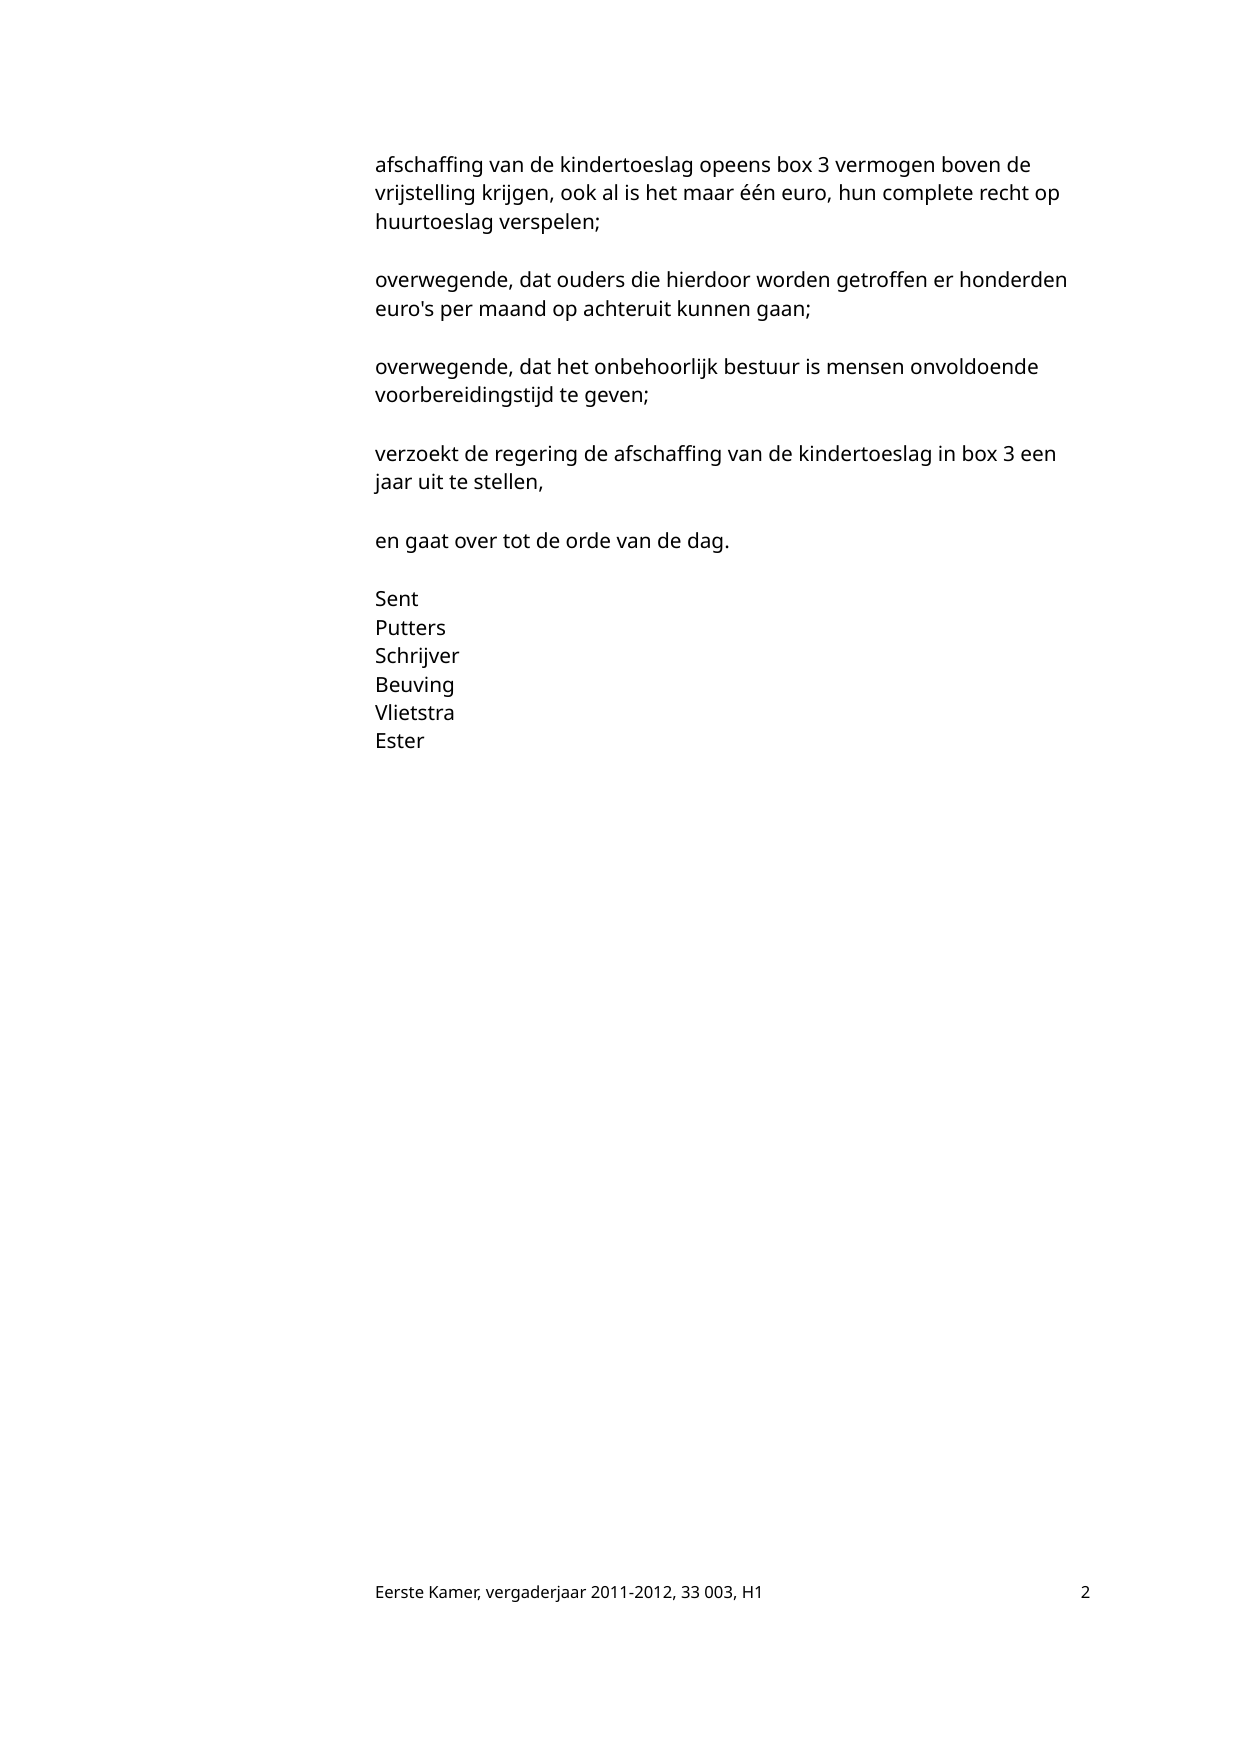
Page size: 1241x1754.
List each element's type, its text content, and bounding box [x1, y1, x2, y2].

text Vlietstra [375, 698, 1090, 727]
text overwegende, dat ouders die hierdoor worden getroffen er honderden euro's per maand op achteruit kunnen gaan; [375, 265, 1090, 322]
text Ester [375, 727, 1090, 755]
text afschaffing van de kindertoeslag opeens box 3 vermogen boven de vrijstelling krijgen, ook al is het maar één euro, hun complete recht op huurtoeslag verspelen; [375, 150, 1090, 235]
text en gaat over tot de orde van de dag. [375, 526, 1090, 554]
text Putters [375, 613, 1090, 641]
text Sent [375, 584, 1090, 613]
text Beuving [375, 670, 1090, 698]
text overwegende, dat het onbehoorlijk bestuur is mensen onvoldoende voorbereidingstijd te geven; [375, 352, 1090, 409]
text Schrijver [375, 641, 1090, 670]
text verzoekt de regering de afschaffing van de kindertoeslag in box 3 een jaar uit te stellen, [375, 439, 1090, 496]
